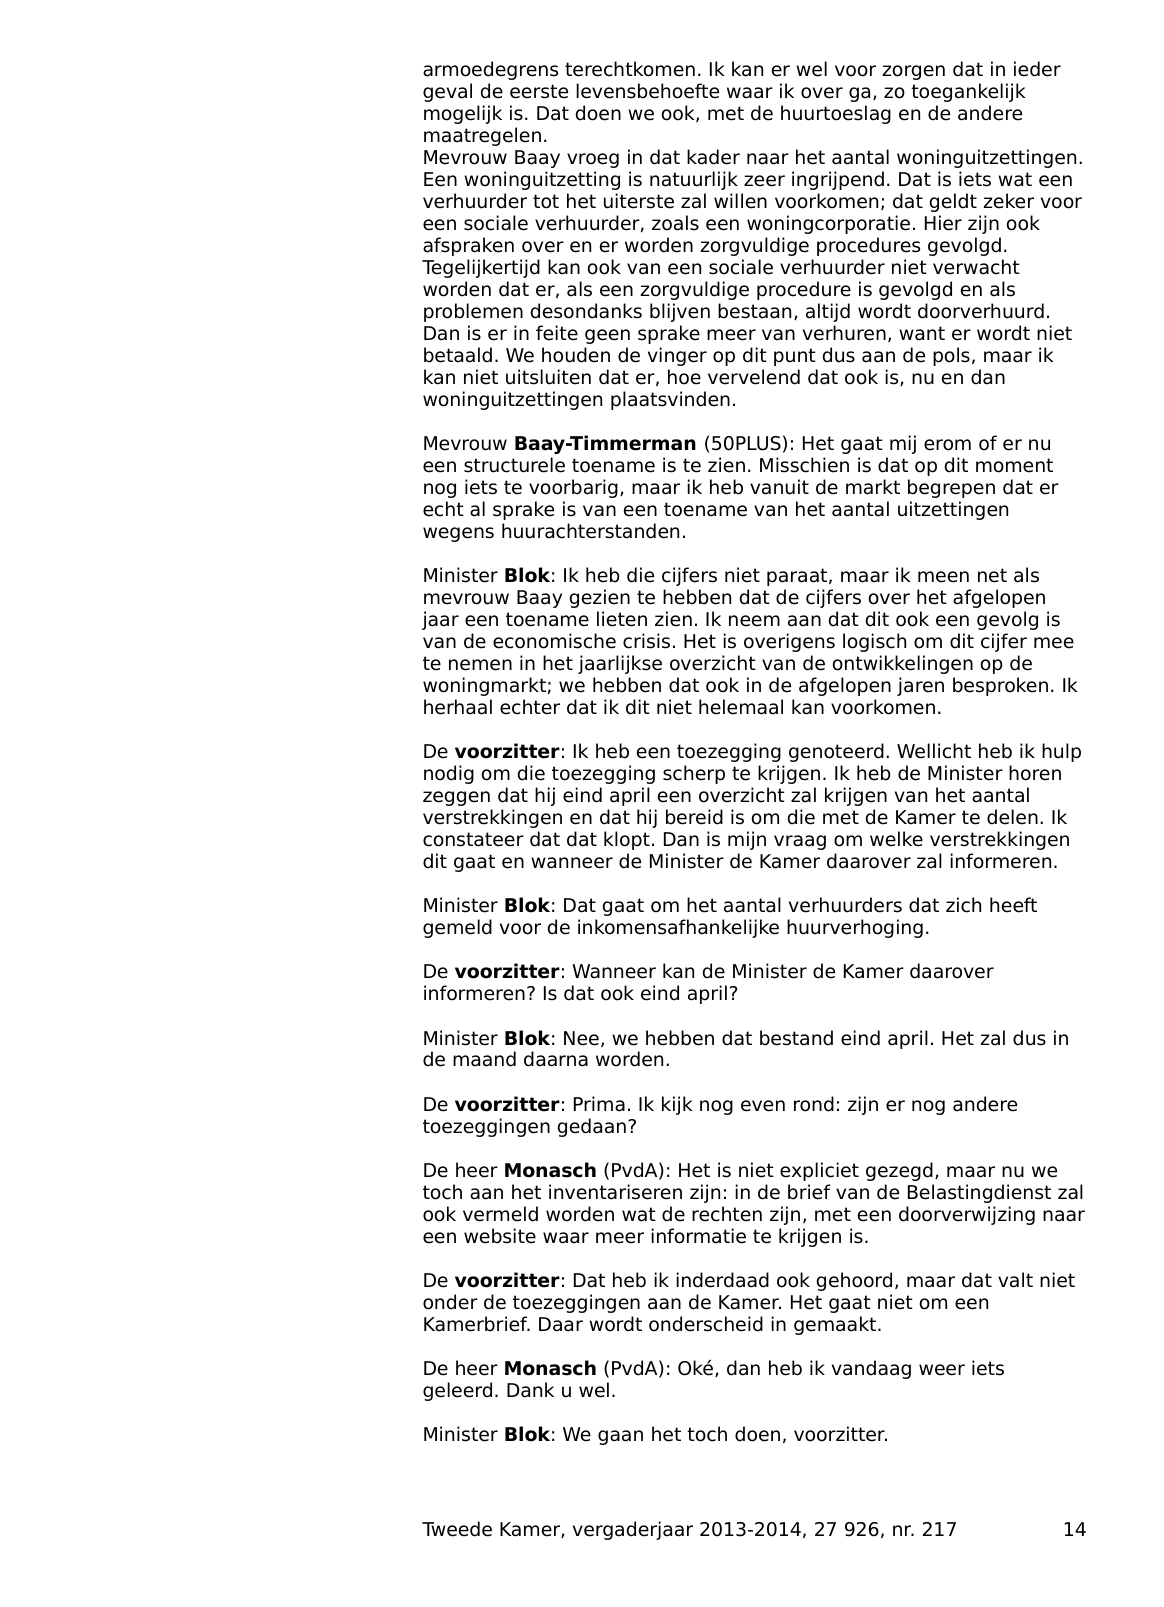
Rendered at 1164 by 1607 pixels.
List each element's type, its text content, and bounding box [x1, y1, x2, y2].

text De heer Monasch (PvdA): Oké, dan heb ik vandaag weer iets geleerd. Dank u wel. [422, 1358, 1087, 1402]
text Minister Blok: We gaan het toch doen, voorzitter. [422, 1424, 1087, 1446]
text De voorzitter: Ik heb een toezegging genoteerd. Wellicht heb ik hulp nodig om die toezegging scherp te krijgen. Ik heb de Minister horen zeggen dat hij eind april een overzicht zal krijgen van het aantal verstrekkingen en dat hij bereid is om die met de Kamer te delen. Ik constateer dat dat klopt. Dan is mijn vraag om welke verstrekkingen dit gaat en wanneer de Minister de Kamer daarover zal informeren. [422, 741, 1087, 873]
text armoedegrens terechtkomen. Ik kan er wel voor zorgen dat in ieder geval de eerste levensbehoefte waar ik over ga, zo toegankelijk mogelijk is. Dat doen we ook, met de huurtoeslag en de andere maatregelen. [422, 59, 1087, 147]
text De voorzitter: Wanneer kan de Minister de Kamer daarover informeren? Is dat ook eind april? [422, 961, 1087, 1005]
text Minister Blok: Dat gaat om het aantal verhuurders dat zich heeft gemeld voor de inkomensafhankelijke huurverhoging. [422, 895, 1087, 939]
text Minister Blok: Ik heb die cijfers niet paraat, maar ik meen net als mevrouw Baay gezien te hebben dat de cijfers over het afgelopen jaar een toename lieten zien. Ik neem aan dat dit ook een gevolg is van de economische crisis. Het is overigens logisch om dit cijfer mee te nemen in het jaarlijkse overzicht van de ontwikkelingen op de woningmarkt; we hebben dat ook in de afgelopen jaren besproken. Ik herhaal echter dat ik dit niet helemaal kan voorkomen. [422, 565, 1087, 719]
text De voorzitter: Prima. Ik kijk nog even rond: zijn er nog andere toezeggingen gedaan? [422, 1093, 1087, 1137]
text Mevrouw Baay vroeg in dat kader naar het aantal woninguitzettingen. Een woninguitzetting is natuurlijk zeer ingrijpend. Dat is iets wat een verhuurder tot het uiterste zal willen voorkomen; dat geldt zeker voor een sociale verhuurder, zoals een woningcorporatie. Hier zijn ook afspraken over en er worden zorgvuldige procedures gevolgd. Tegelijkertijd kan ook van een sociale verhuurder niet verwacht worden dat er, als een zorgvuldige procedure is gevolgd en als problemen desondanks blijven bestaan, altijd wordt doorverhuurd. Dan is er in feite geen sprake meer van verhuren, want er wordt niet betaald. We houden de vinger op dit punt dus aan de pols, maar ik kan niet uitsluiten dat er, hoe vervelend dat ook is, nu en dan woninguitzettingen plaatsvinden. [422, 147, 1087, 411]
text De voorzitter: Dat heb ik inderdaad ook gehoord, maar dat valt niet onder de toezeggingen aan de Kamer. Het gaat niet om een Kamerbrief. Daar wordt onderscheid in gemaakt. [422, 1270, 1087, 1336]
text Mevrouw Baay-Timmerman (50PLUS): Het gaat mij erom of er nu een structurele toename is te zien. Misschien is dat op dit moment nog iets te voorbarig, maar ik heb vanuit de markt begrepen dat er echt al sprake is van een toename van het aantal uitzettingen wegens huurachterstanden. [422, 433, 1087, 543]
text Minister Blok: Nee, we hebben dat bestand eind april. Het zal dus in de maand daarna worden. [422, 1027, 1087, 1071]
text De heer Monasch (PvdA): Het is niet expliciet gezegd, maar nu we toch aan het inventariseren zijn: in de brief van de Belastingdienst zal ook vermeld worden wat de rechten zijn, met een doorverwijzing naar een website waar meer informatie te krijgen is. [422, 1160, 1087, 1248]
